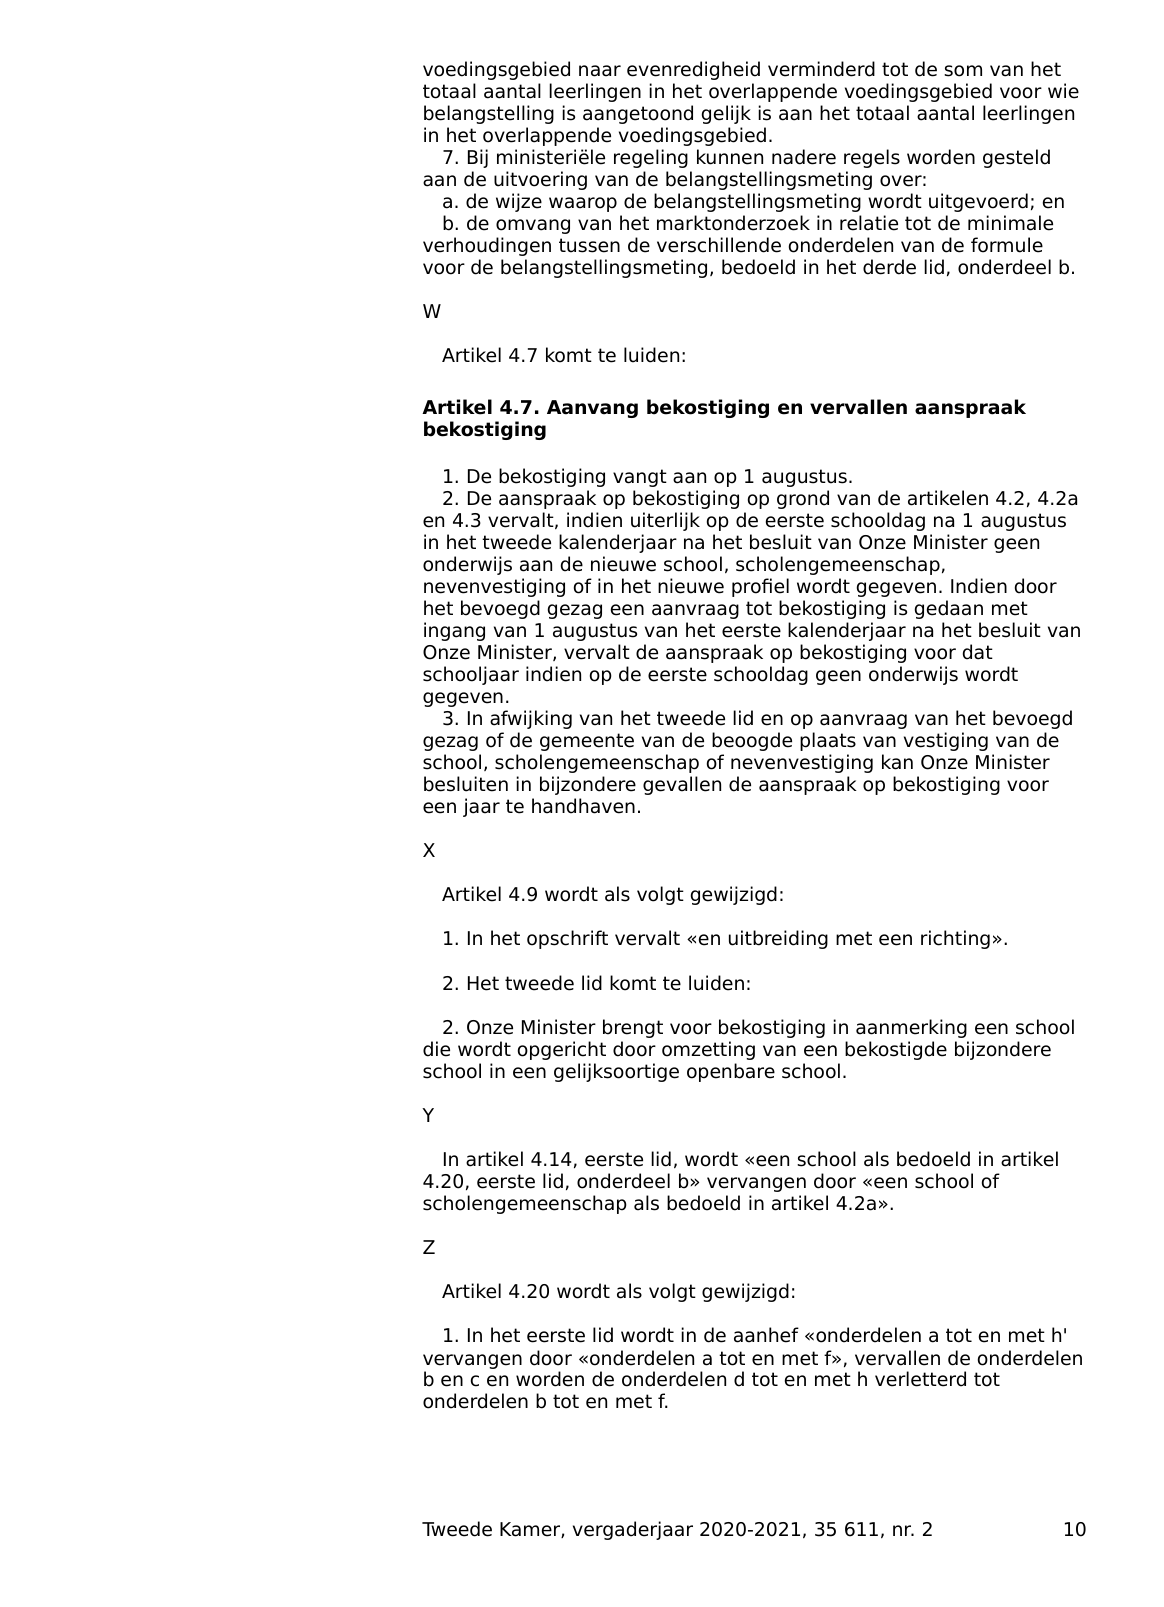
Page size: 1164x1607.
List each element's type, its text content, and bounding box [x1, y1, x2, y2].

text X [422, 840, 1087, 862]
text Artikel 4.7 komt te luiden: [422, 345, 1087, 367]
text 1. De bekostiging vangt aan op 1 augustus. [422, 466, 1087, 488]
text 1. In het opschrift vervalt «en uitbreiding met een richting». [422, 928, 1087, 950]
text a. de wijze waarop de belangstellingsmeting wordt uitgevoerd; en [422, 191, 1087, 213]
text Artikel 4.9 wordt als volgt gewijzigd: [422, 884, 1087, 906]
text b. de omvang van het marktonderzoek in relatie tot de minimale verhoudingen tussen de verschillende onderdelen van de formule voor de belangstellingsmeting, bedoeld in het derde lid, onderdeel b. [422, 213, 1087, 279]
text In artikel 4.14, eerste lid, wordt «een school als bedoeld in artikel 4.20, eerste lid, onderdeel b» vervangen door «een school of scholengemeenschap als bedoeld in artikel 4.2a». [422, 1149, 1087, 1215]
text 2. Onze Minister brengt voor bekostiging in aanmerking een school die wordt opgericht door omzetting van een bekostigde bijzondere school in een gelijksoortige openbare school. [422, 1017, 1087, 1083]
text Artikel 4.20 wordt als volgt gewijzigd: [422, 1281, 1087, 1303]
text 1. In het eerste lid wordt in de aanhef «onderdelen a tot en met h' vervangen door «onderdelen a tot en met f», vervallen de onderdelen b en c en worden de onderdelen d tot en met h verletterd tot onderdelen b tot en met f. [422, 1325, 1087, 1413]
subtitle Artikel 4.7. Aanvang bekostiging en vervallen aanspraak bekostiging [422, 397, 1087, 441]
text W [422, 301, 1087, 323]
text 3. In afwijking van het tweede lid en op aanvraag van het bevoegd gezag of de gemeente van de beoogde plaats van vestiging van de school, scholengemeenschap of nevenvestiging kan Onze Minister besluiten in bijzondere gevallen de aanspraak op bekostiging voor een jaar te handhaven. [422, 708, 1087, 818]
text 7. Bij ministeriële regeling kunnen nadere regels worden gesteld aan de uitvoering van de belangstellingsmeting over: [422, 147, 1087, 191]
text Z [422, 1237, 1087, 1259]
text voedingsgebied naar evenredigheid verminderd tot de som van het totaal aantal leerlingen in het overlappende voedingsgebied voor wie belangstelling is aangetoond gelijk is aan het totaal aantal leerlingen in het overlappende voedingsgebied. [422, 59, 1087, 147]
text 2. Het tweede lid komt te luiden: [422, 972, 1087, 994]
text Y [422, 1105, 1087, 1127]
text 2. De aanspraak op bekostiging op grond van de artikelen 4.2, 4.2a en 4.3 vervalt, indien uiterlijk op de eerste schooldag na 1 augustus in het tweede kalenderjaar na het besluit van Onze Minister geen onderwijs aan de nieuwe school, scholengemeenschap, nevenvestiging of in het nieuwe profiel wordt gegeven. Indien door het bevoegd gezag een aanvraag tot bekostiging is gedaan met ingang van 1 augustus van het eerste kalenderjaar na het besluit van Onze Minister, vervalt de aanspraak op bekostiging voor dat schooljaar indien op de eerste schooldag geen onderwijs wordt gegeven. [422, 488, 1087, 708]
